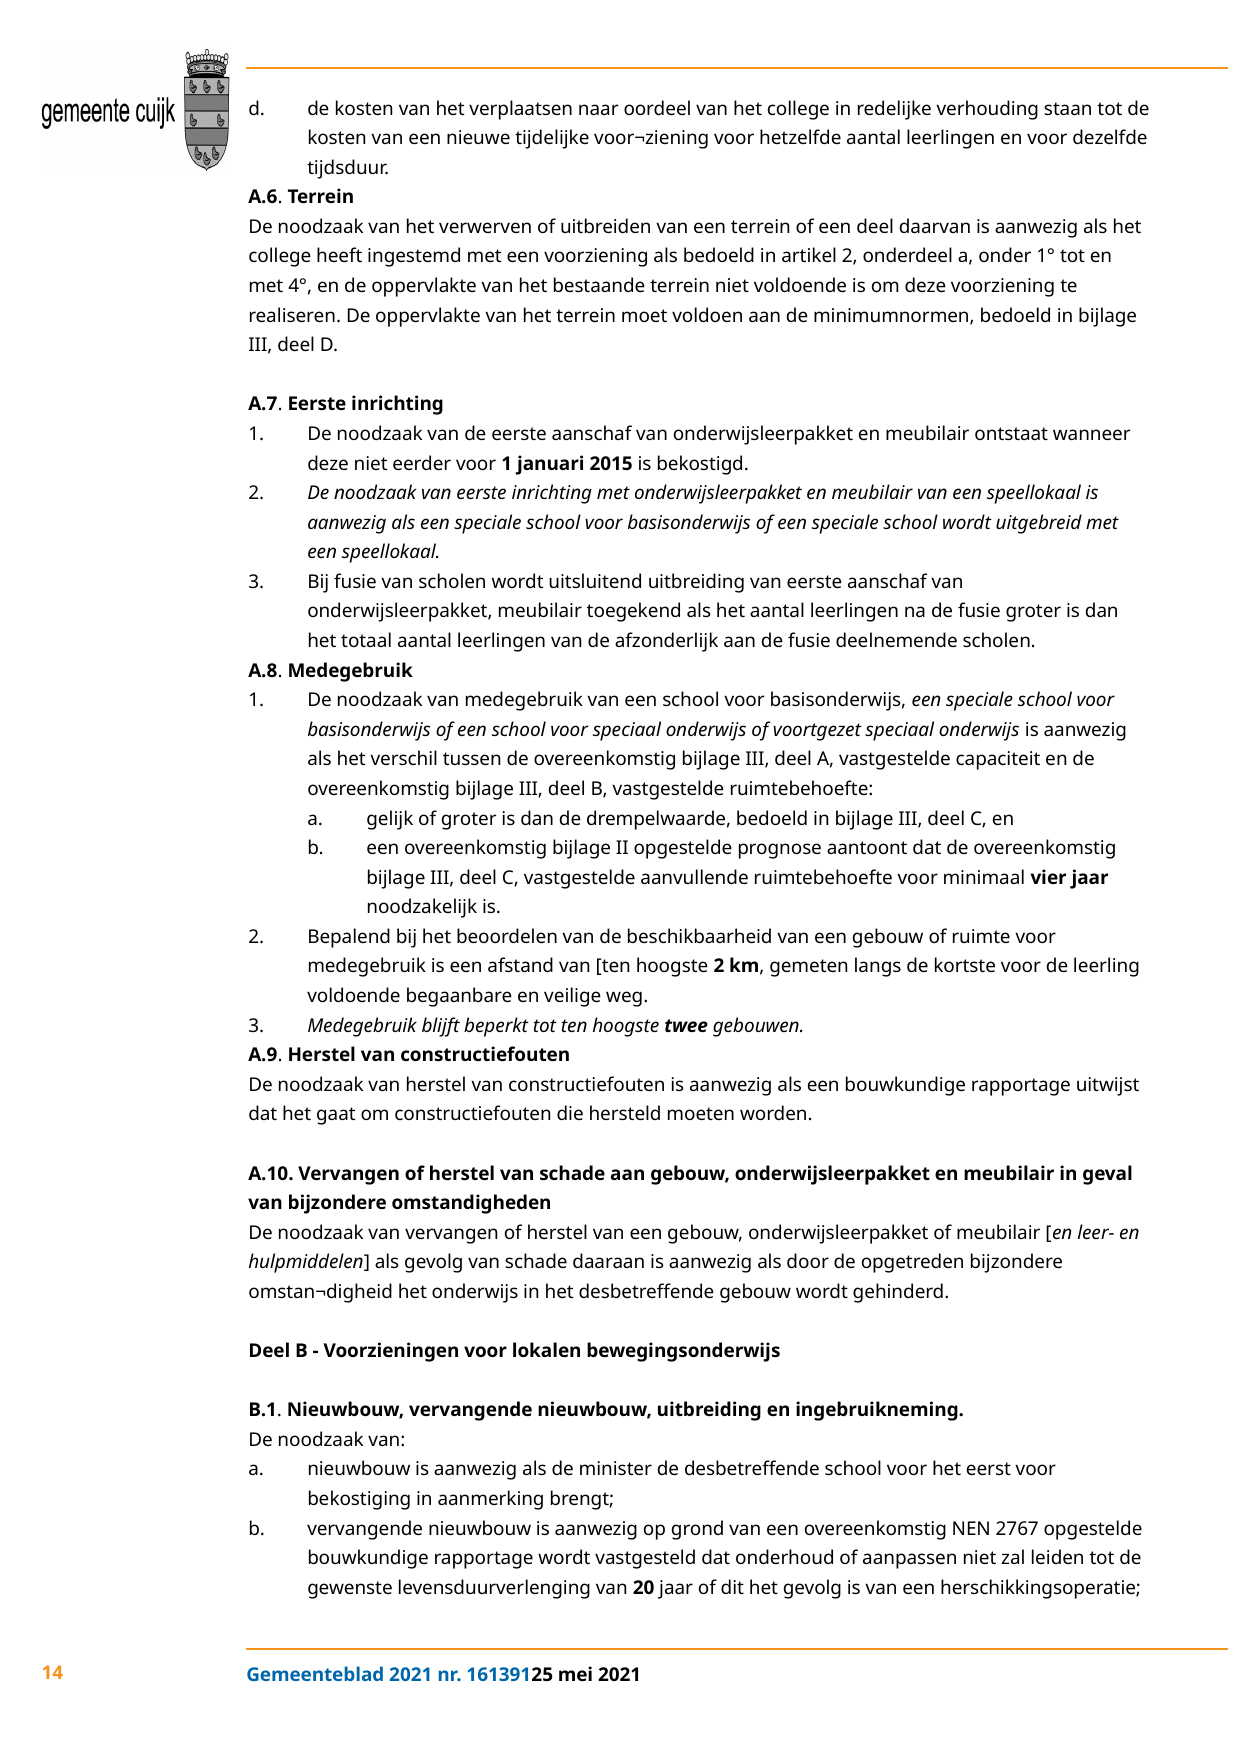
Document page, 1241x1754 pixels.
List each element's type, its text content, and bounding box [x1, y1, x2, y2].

list vervangende nieuwbouw is aanwezig op grond van een overeenkomstig NEN 2767 opgestelde bouwkundige rapportage wordt vastgesteld dat onderhoud of aanpassen niet zal leiden tot de gewenste levensduurverlenging van 20 jaar of dit het gevolg is van een herschikkingsoperatie; [248, 1515, 1152, 1600]
text A.7. Eerste inrichting [248, 391, 1152, 416]
text A.8. Medegebruik [248, 657, 1152, 683]
list De noodzaak van medegebruik van een school voor basisonderwijs, een speciale school voor basisonderwijs of een school voor speciaal onderwijs of voortgezet speciaal onderwijs is aanwezig als het verschil tussen de overeenkomstig bijlage III, deel A, vastgestelde capaciteit en de overeenkomstig bijlage III, deel B, vastgestelde ruimtebehoefte: [248, 686, 1152, 801]
text De noodzaak van het verwerven of uitbreiden van een terrein of een deel daarvan is aanwezig als het college heeft ingestemd met een voorziening als bedoeld in artikel 2, onderdeel a, onder 1° tot en met 4°, en de oppervlakte van het bestaande terrein niet voldoende is om deze voorziening te realiseren. De oppervlakte van het terrein moet voldoen aan de minimumnormen, bedoeld in bijlage III, deel D. [248, 213, 1152, 357]
list Bij fusie van scholen wordt uitsluitend uitbreiding van eerste aanschaf van onderwijsleerpakket, meubilair toegekend als het aantal leerlingen na de fusie groter is dan het totaal aantal leerlingen van de afzonderlijk aan de fusie deelnemende scholen. [248, 568, 1152, 653]
text A.10. Vervangen of herstel van schade aan gebouw, onderwijsleerpakket en meubilair in geval van bijzondere omstandigheden [248, 1160, 1152, 1215]
text A.6. Terrein [248, 183, 1152, 209]
text De noodzaak van: [248, 1426, 1152, 1452]
text A.9. Herstel van constructiefouten [248, 1041, 1152, 1067]
picture [41, 47, 231, 172]
text De noodzaak van herstel van constructiefouten is aanwezig als een bouwkundige rapportage uitwijst dat het gaat om constructiefouten die hersteld moeten worden. [248, 1071, 1152, 1126]
list Medegebruik blijft beperkt tot ten hoogste twee gebouwen. [248, 1012, 1152, 1038]
text B.1. Nieuwbouw, vervangende nieuwbouw, uitbreiding en ingebruikneming. [248, 1396, 1152, 1422]
list een overeenkomstig bijlage II opgestelde prognose aantoont dat de overeenkomstig bijlage III, deel C, vastgestelde aanvullende ruimtebehoefte voor minimaal vier jaar noodzakelijk is. [307, 834, 1152, 919]
list De noodzaak van eerste inrichting met onderwijsleerpakket en meubilair van een speellokaal is aanwezig als een speciale school voor basisonderwijs of een speciale school wordt uitgebreid met een speellokaal. [248, 479, 1152, 564]
list de kosten van het verplaatsen naar oordeel van het college in redelijke verhouding staan tot de kosten van een nieuwe tijdelijke voor¬ziening voor hetzelfde aantal leerlingen en voor dezelfde tijdsduur. [248, 95, 1152, 180]
text Deel B - Voorzieningen voor lokalen bewegingsonderwijs [248, 1337, 1152, 1363]
list De noodzaak van de eerste aanschaf van onderwijsleerpakket en meubilair ontstaat wanneer deze niet eerder voor 1 januari 2015 is bekostigd. [248, 420, 1152, 476]
list nieuwbouw is aanwezig als de minister de desbetreffende school voor het eerst voor bekostiging in aanmerking brengt; [248, 1456, 1152, 1511]
list gelijk of groter is dan de drempelwaarde, bedoeld in bijlage III, deel C, en [307, 805, 1152, 831]
text De noodzaak van vervangen of herstel van een gebouw, onderwijsleerpakket of meubilair [en leer- en hulpmiddelen] als gevolg van schade daaraan is aanwezig als door de opgetreden bijzondere omstan¬digheid het onderwijs in het desbetreffende gebouw wordt gehinderd. [248, 1219, 1152, 1304]
list Bepalend bij het beoordelen van de beschikbaarheid van een gebouw of ruimte voor medegebruik is een afstand van [ten hoogste 2 km, gemeten langs de kortste voor de leerling voldoende begaanbare en veilige weg. [248, 923, 1152, 1008]
